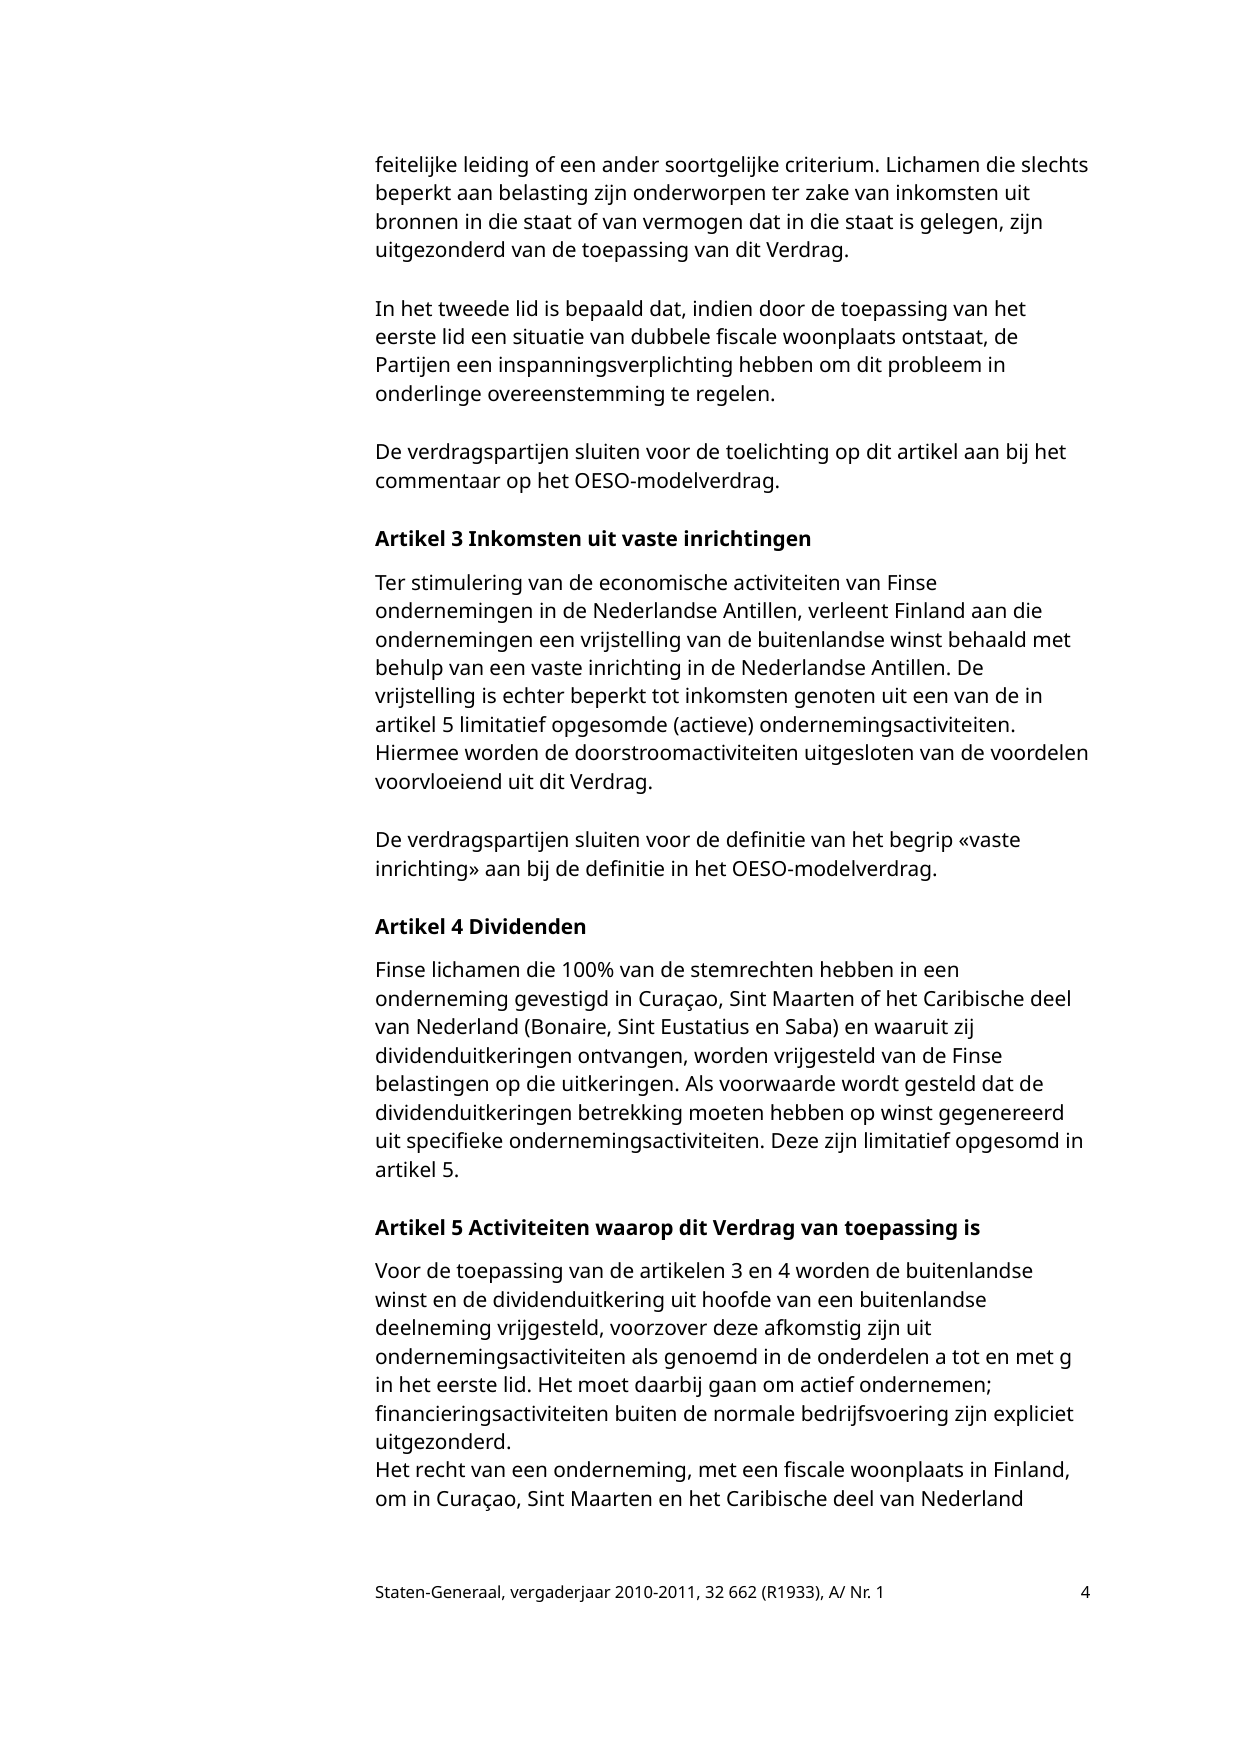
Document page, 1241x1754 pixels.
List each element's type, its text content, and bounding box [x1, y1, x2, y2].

text Artikel 4 Dividenden [375, 912, 1090, 941]
text De verdragspartijen sluiten voor de toelichting op dit artikel aan bij het commentaar op het OESO-modelverdrag. [375, 437, 1090, 494]
text Voor de toepassing van de artikelen 3 en 4 worden de buitenlandse winst en de dividenduitkering uit hoofde van een buitenlandse deelneming vrijgesteld, voorzover deze afkomstig zijn uit ondernemingsactiviteiten als genoemd in de onderdelen a tot en met g in het eerste lid. Het moet daarbij gaan om actief ondernemen; financieringsactiviteiten buiten de normale bedrijfsvoering zijn expliciet uitgezonderd. [375, 1257, 1090, 1456]
text Het recht van een onderneming, met een fiscale woonplaats in Finland, om in Curaçao, Sint Maarten en het Caribische deel van Nederland [375, 1456, 1090, 1512]
text Finse lichamen die 100% van de stemrechten hebben in een onderneming gevestigd in Curaçao, Sint Maarten of het Caribische deel van Nederland (Bonaire, Sint Eustatius en Saba) en waaruit zij dividenduitkeringen ontvangen, worden vrijgesteld van de Finse belastingen op die uitkeringen. Als voorwaarde wordt gesteld dat de dividenduitkeringen betrekking moeten hebben op winst gegenereerd uit specifieke ondernemingsactiviteiten. Deze zijn limitatief opgesomd in artikel 5. [375, 956, 1090, 1183]
text Artikel 5 Activiteiten waarop dit Verdrag van toepassing is [375, 1213, 1090, 1242]
text In het tweede lid is bepaald dat, indien door de toepassing van het eerste lid een situatie van dubbele fiscale woonplaats ontstaat, de Partijen een inspanningsverplichting hebben om dit probleem in onderlinge overeenstemming te regelen. [375, 294, 1090, 407]
text De verdragspartijen sluiten voor de definitie van het begrip «vaste inrichting» aan bij de definitie in het OESO-modelverdrag. [375, 825, 1090, 882]
text Ter stimulering van de economische activiteiten van Finse ondernemingen in de Nederlandse Antillen, verleent Finland aan die ondernemingen een vrijstelling van de buitenlandse winst behaald met behulp van een vaste inrichting in de Nederlandse Antillen. De vrijstelling is echter beperkt tot inkomsten genoten uit een van de in artikel 5 limitatief opgesomde (actieve) ondernemingsactiviteiten. Hiermee worden de doorstroomactiviteiten uitgesloten van de voordelen voorvloeiend uit dit Verdrag. [375, 568, 1090, 795]
text feitelijke leiding of een ander soortgelijke criterium. Lichamen die slechts beperkt aan belasting zijn onderworpen ter zake van inkomsten uit bronnen in die staat of van vermogen dat in die staat is gelegen, zijn uitgezonderd van de toepassing van dit Verdrag. [375, 150, 1090, 264]
text Artikel 3 Inkomsten uit vaste inrichtingen [375, 524, 1090, 553]
